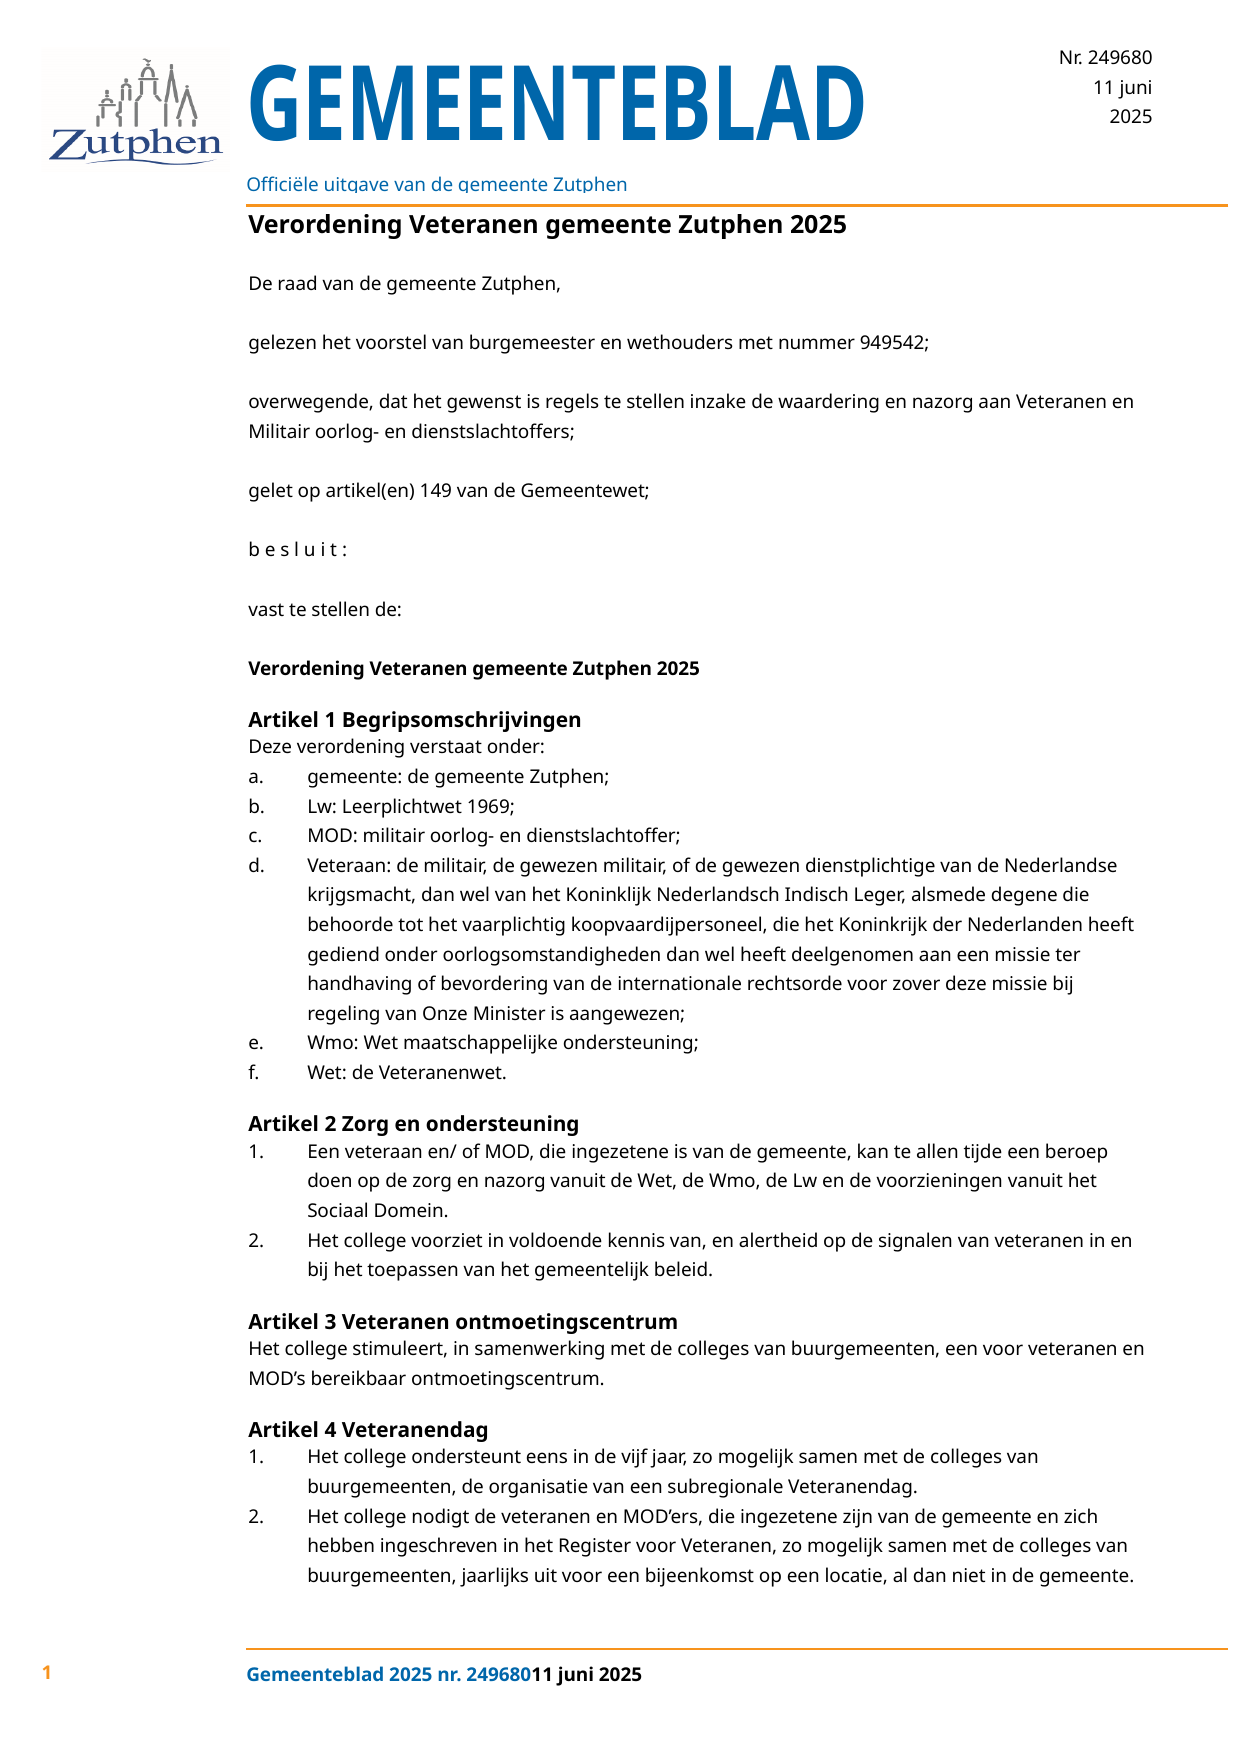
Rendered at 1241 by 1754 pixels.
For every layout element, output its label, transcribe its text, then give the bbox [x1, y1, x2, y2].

text vast te stellen de: [248, 596, 1152, 621]
text gelezen het voorstel van burgemeester en wethouders met nummer 949542; [248, 329, 1152, 355]
picture [41, 47, 231, 172]
text De raad van de gemeente Zutphen, [248, 270, 1152, 296]
text Verordening Veteranen gemeente Zutphen 2025 [248, 207, 1152, 241]
list Het college voorziet in voldoende kennis van, en alertheid op de signalen van veteranen in en bij het toepassen van het gemeentelijk beleid. [248, 1227, 1152, 1282]
text Het college stimuleert, in samenwerking met de colleges van buurgemeenten, een voor veteranen en MOD’s bereikbaar ontmoetingscentrum. [248, 1335, 1152, 1391]
list Een veteraan en/ of MOD, die ingezetene is van de gemeente, kan te allen tijde een beroep doen op de zorg en nazorg vanuit de Wet, de Wmo, de Lw en de voorzieningen vanuit het Sociaal Domein. [248, 1138, 1152, 1223]
text b e s l u i t : [248, 537, 1152, 562]
text Artikel 3 Veteranen ontmoetingscentrum [248, 1307, 1152, 1335]
text overwegende, dat het gewenst is regels te stellen inzake de waardering en nazorg aan Veteranen en Militair oorlog- en dienstslachtoffers; [248, 389, 1152, 444]
list gemeente: de gemeente Zutphen; [248, 763, 1152, 789]
list Lw: Leerplichtwet 1969; [248, 793, 1152, 819]
text gelet op artikel(en) 149 van de Gemeentewet; [248, 477, 1152, 503]
text Artikel 2 Zorg en ondersteuning [248, 1109, 1152, 1138]
list Veteraan: de militair, de gewezen militair, of de gewezen dienstplichtige van de Nederlandse krijgsmacht, dan wel van het Koninklijk Nederlandsch Indisch Leger, alsmede degene die behoorde tot het vaarplichtig koopvaardijpersoneel, die het Koninkrijk der Nederlanden heeft gediend onder oorlogsomstandigheden dan wel heeft deelgenomen aan een missie ter handhaving of bevordering van de internationale rechtsorde voor zover deze missie bij regeling van Onze Minister is aangewezen; [248, 852, 1152, 1026]
text Verordening Veteranen gemeente Zutphen 2025 [248, 655, 1152, 681]
list MOD: militair oorlog- en dienstslachtoffer; [248, 822, 1152, 848]
list Wet: de Veteranenwet. [248, 1059, 1152, 1085]
list Het college nodigt de veteranen en MOD’ers, die ingezetene zijn van de gemeente en zich hebben ingeschreven in het Register voor Veteranen, zo mogelijk samen met de colleges van buurgemeenten, jaarlijks uit voor een bijeenkomst op een locatie, al dan niet in de gemeente. [248, 1503, 1152, 1588]
list Het college ondersteunt eens in de vijf jaar, zo mogelijk samen met de colleges van buurgemeenten, de organisatie van een subregionale Veteranendag. [248, 1444, 1152, 1499]
text Artikel 1 Begripsomschrijvingen [248, 705, 1152, 734]
text Artikel 4 Veteranendag [248, 1415, 1152, 1444]
list Wmo: Wet maatschappelijke ondersteuning; [248, 1029, 1152, 1055]
text Deze verordening verstaat onder: [248, 734, 1152, 759]
